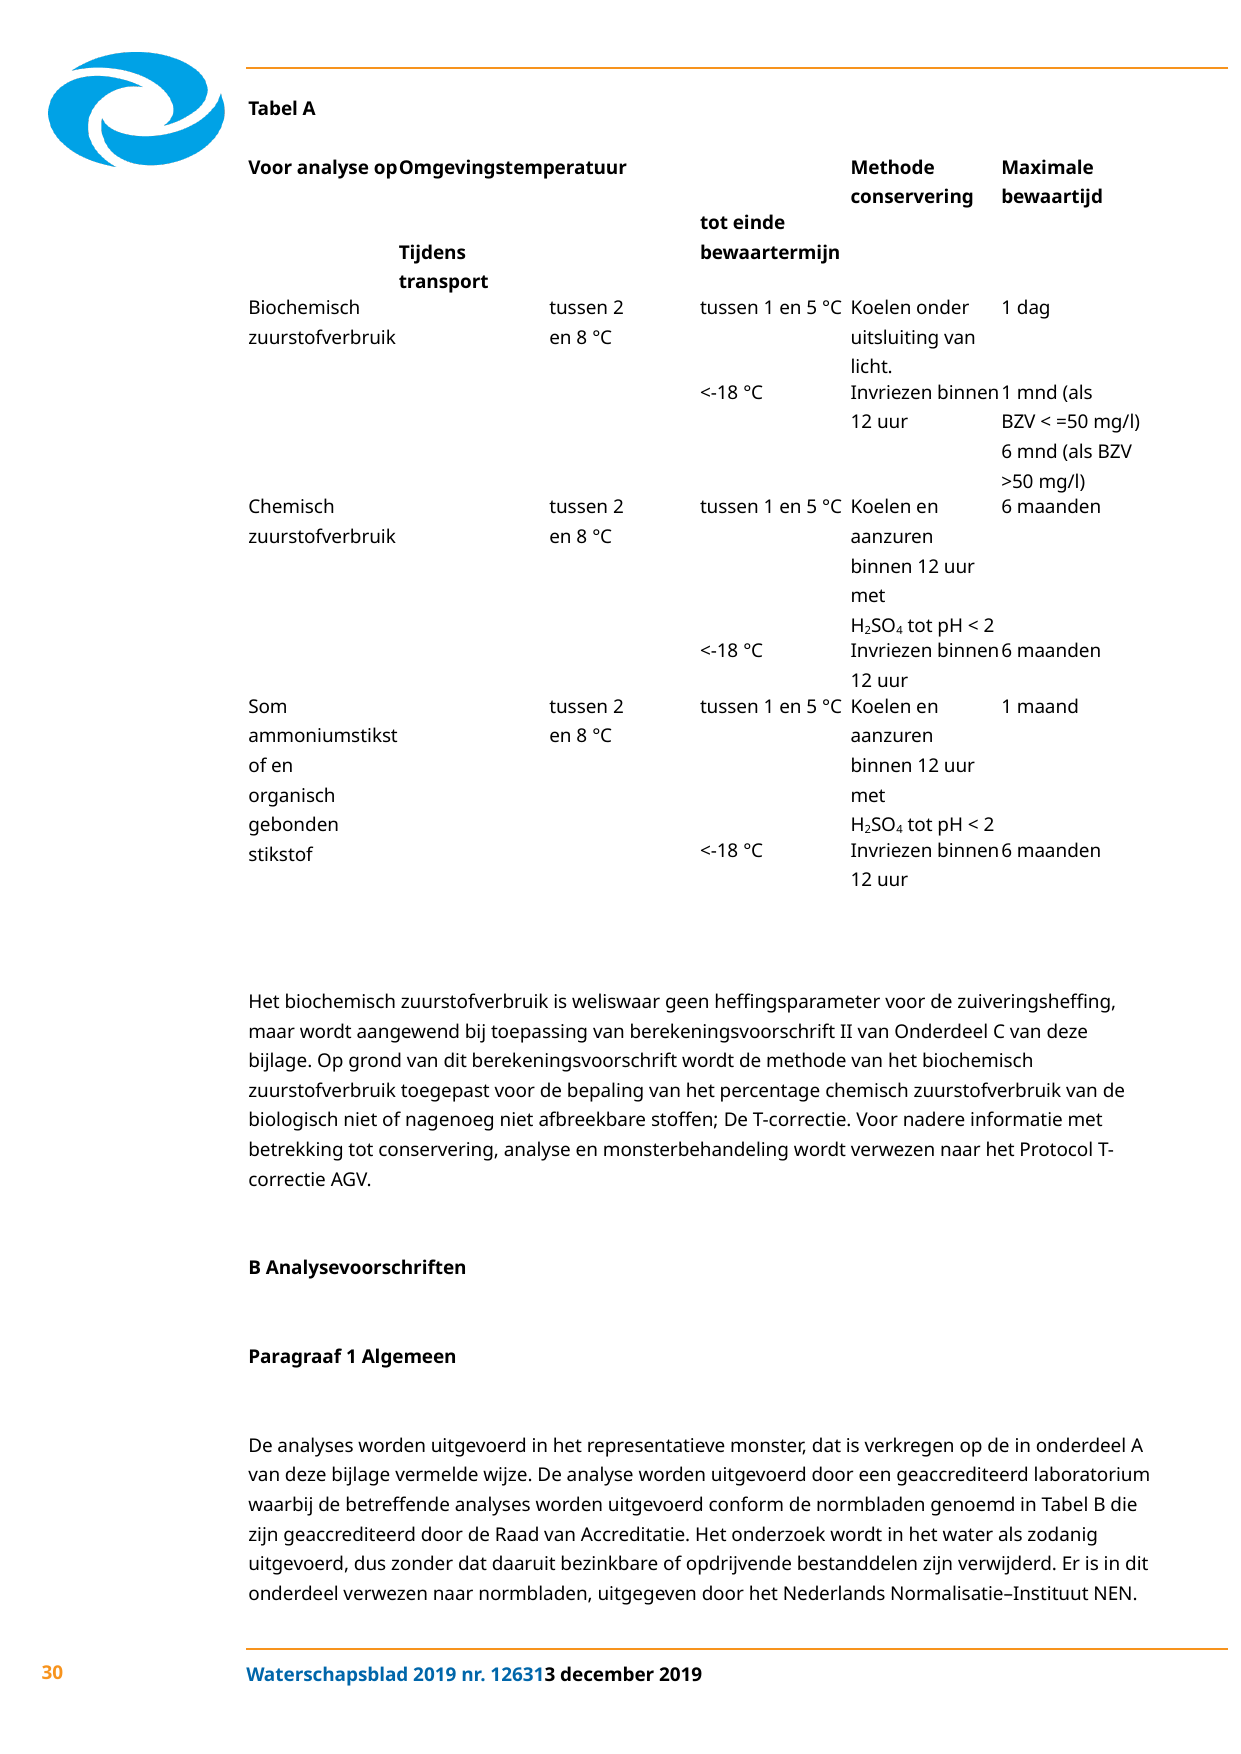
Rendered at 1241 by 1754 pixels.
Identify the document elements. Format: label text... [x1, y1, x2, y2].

table_cell Koelen en aanzuren binnen 12 uur met H2SO4 tot pH < 2 [850, 693, 1001, 837]
table_cell tussen 2 en 8 °C [549, 494, 700, 693]
text De analyses worden uitgevoerd in het representatieve monster, dat is verkregen op de in onderdeel A van deze bijlage vermelde wijze. De analyse worden uitgevoerd door een geaccrediteerd laboratorium waarbij de betreffende analyses worden uitgevoerd conform de normbladen genoemd in Tabel B die zijn geaccrediteerd door de Raad van Accreditatie. Het onderzoek wordt in het water als zodanig uitgevoerd, dus zonder dat daaruit bezinkbare of opdrijvende bestanddelen zijn verwijderd. Er is in dit onderdeel verwezen naar normbladen, uitgegeven door het Nederlands Normalisatie–Instituut NEN. [248, 1432, 1152, 1606]
table_cell [399, 294, 549, 379]
picture [41, 47, 231, 172]
table_cell Biochemisch zuurstofverbruik [248, 294, 398, 494]
table_cell 1 mnd (als BZV < =50 mg/l) 6 mnd (als BZV >50 mg/l) [1001, 379, 1152, 494]
table_cell tussen 1 en 5 °C [700, 693, 850, 837]
table_cell Invriezen binnen 12 uur [850, 379, 1001, 494]
table_cell 1 dag [1001, 294, 1152, 379]
table_cell tussen 1 en 5 °C [700, 294, 850, 379]
table_cell tot einde bewaartermijn [700, 209, 850, 294]
table_cell Invriezen binnen 12 uur [850, 638, 1001, 693]
table_cell Koelen en aanzuren binnen 12 uur met H2SO4 tot pH < 2 [850, 494, 1001, 638]
text Paragraaf 1 Algemeen [248, 1343, 1152, 1369]
text Tabel A [248, 95, 1152, 121]
table_header Methode conservering [850, 154, 1001, 294]
table_cell [399, 837, 549, 896]
table_cell tussen 2 en 8 °C [549, 294, 700, 494]
table_cell 1 maand [1001, 693, 1152, 837]
table_cell [399, 693, 549, 837]
table_cell 6 maanden [1001, 638, 1152, 693]
table_cell <-18 °C [700, 837, 850, 896]
table_cell tussen 1 en 5 °C [700, 494, 850, 638]
text Het biochemisch zuurstofverbruik is weliswaar geen heffingsparameter voor de zuiveringsheffing, maar wordt aangewend bij toepassing van berekeningsvoorschrift II van Onderdeel C van deze bijlage. Op grond van dit berekeningsvoorschrift wordt de methode van het biochemisch zuurstofverbruik toegepast voor de bepaling van het percentage chemisch zuurstofverbruik van de biologisch niet of nagenoeg niet afbreekbare stoffen; De T-correctie. Voor nadere informatie met betrekking tot conservering, analyse en monsterbehandeling wordt verwezen naar het Protocol T-correctie AGV. [248, 988, 1152, 1191]
table_header Omgevingstemperatuur [399, 154, 850, 209]
table_header Maximale bewaartijd [1001, 154, 1152, 294]
table_cell [399, 494, 549, 638]
text B Analysevoorschriften [248, 1254, 1152, 1280]
table_cell 6 maanden [1001, 837, 1152, 896]
table_cell [399, 638, 549, 693]
table_cell Invriezen binnen 12 uur [850, 837, 1001, 896]
table_cell tussen 2 en 8 °C [549, 693, 700, 896]
table_cell Koelen onder uitsluiting van licht. [850, 294, 1001, 379]
table_header Voor analyse op [248, 154, 398, 294]
table_cell Som ammoniumstikstof en organisch gebonden stikstof [248, 693, 398, 896]
table_cell <-18 °C [700, 638, 850, 693]
table_cell 6 maanden [1001, 494, 1152, 638]
table_cell Chemisch zuurstofverbruik [248, 494, 398, 693]
table_cell <-18 °C [700, 379, 850, 494]
table_cell Tijdens transport [399, 209, 700, 294]
table_cell [399, 379, 549, 494]
